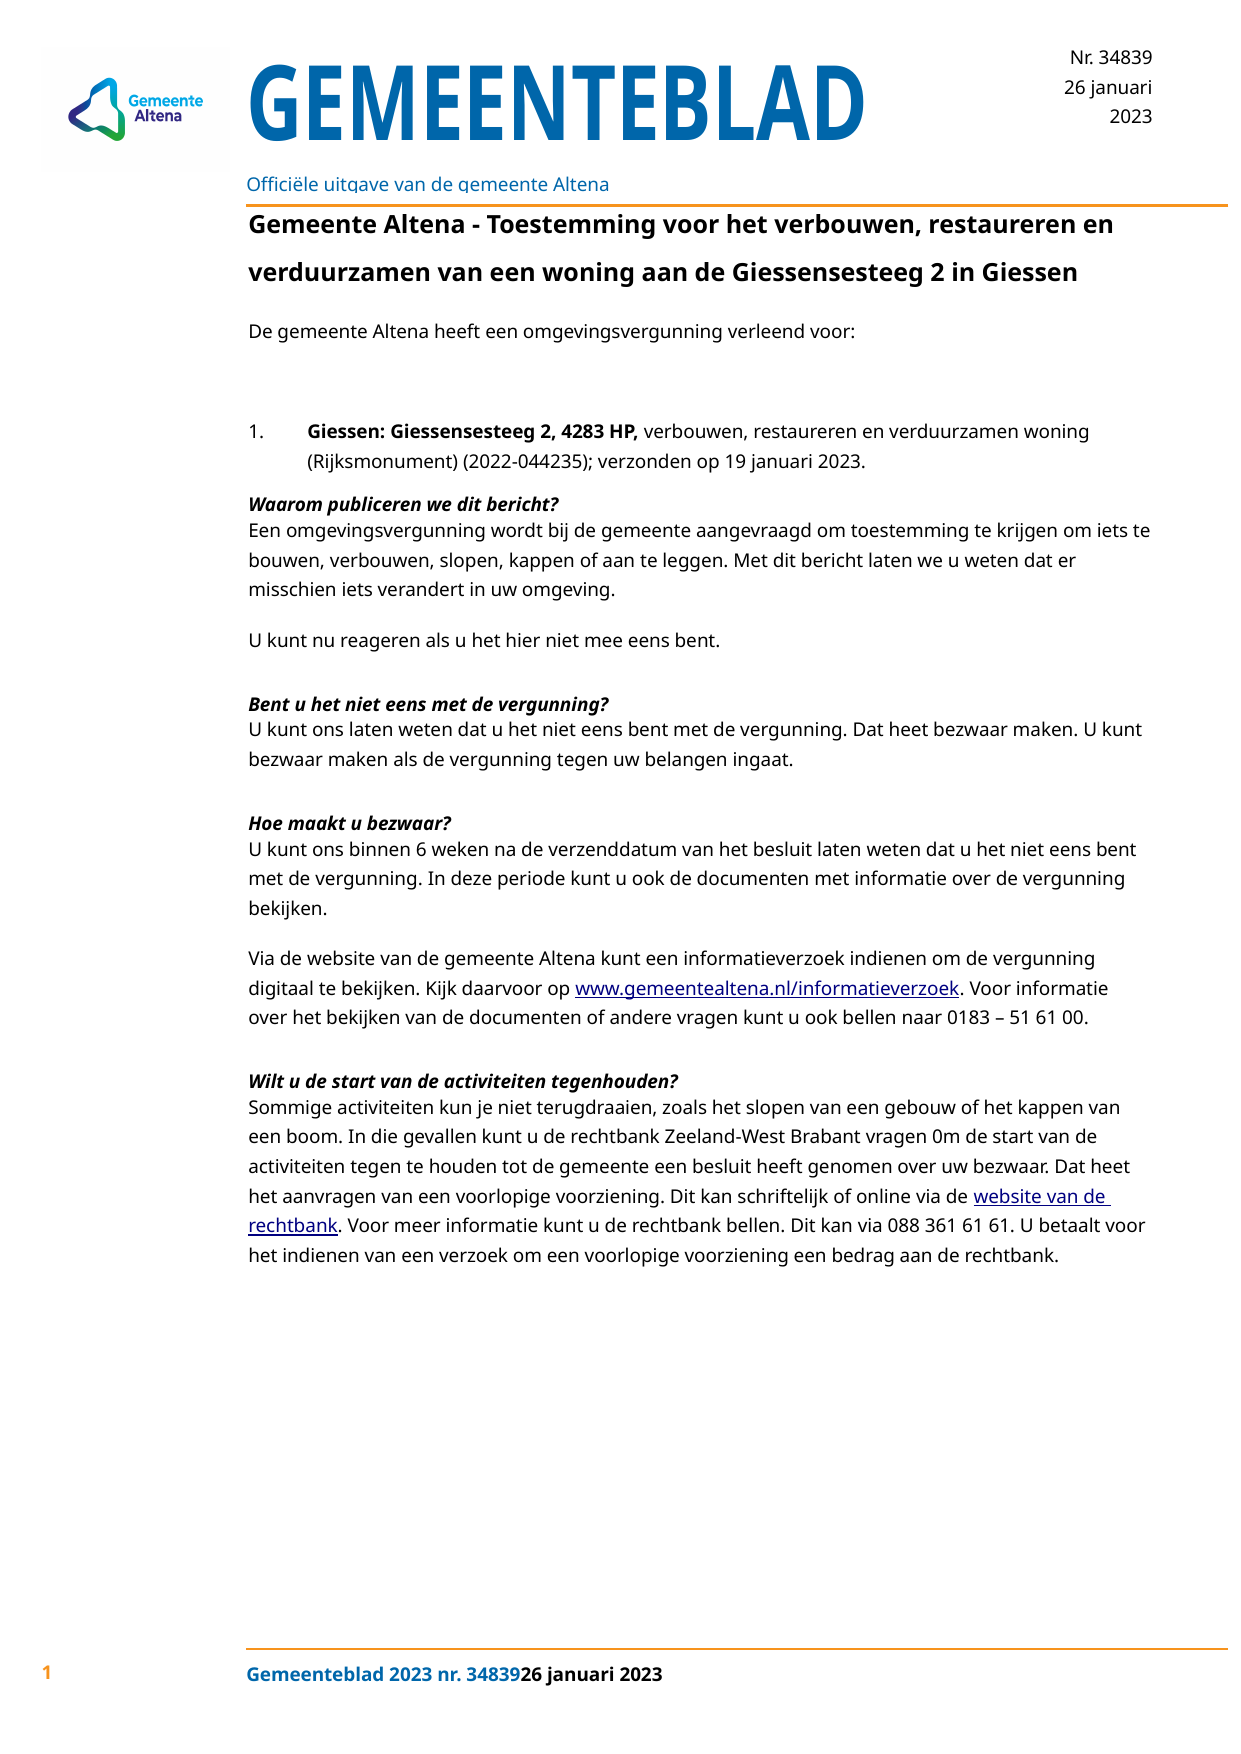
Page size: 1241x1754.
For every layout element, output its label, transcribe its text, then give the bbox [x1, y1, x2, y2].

picture [41, 47, 231, 172]
text Een omgevingsvergunning wordt bij de gemeente aangevraagd om toestemming te krijgen om iets te bouwen, verbouwen, slopen, kappen of aan te leggen. Met dit bericht laten we u weten dat er misschien iets verandert in uw omgeving. [248, 517, 1152, 602]
text U kunt nu reageren als u het hier niet mee eens bent. [248, 627, 1152, 652]
text Wilt u de start van de activiteiten tegenhouden? [248, 1068, 1152, 1094]
text Gemeente Altena - Toestemming voor het verbouwen, restaureren en verduurzamen van een woning aan de Giessensesteeg 2 in Giessen [248, 207, 1152, 288]
text U kunt ons laten weten dat u het niet eens bent met de vergunning. Dat heet bezwaar maken. U kunt bezwaar maken als de vergunning tegen uw belangen ingaat. [248, 716, 1152, 772]
text U kunt ons binnen 6 weken na de verzenddatum van het besluit laten weten dat u het niet eens bent met de vergunning. In deze periode kunt u ook de documenten met informatie over de vergunning bekijken. [248, 836, 1152, 921]
list Giessen: Giessensesteeg 2, 4283 HP, verbouwen, restaureren en verduurzamen woning (Rijksmonument) (2022-044235); verzonden op 19 januari 2023. [248, 419, 1152, 474]
text Hoe maakt u bezwaar? [248, 810, 1152, 836]
text Waarom publiceren we dit bericht? [248, 491, 1152, 517]
text Bent u het niet eens met de vergunning? [248, 691, 1152, 716]
text Sommige activiteiten kun je niet terugdraaien, zoals het slopen van een gebouw of het kappen van een boom. In die gevallen kunt u de rechtbank Zeeland-West Brabant vragen 0m de start van de activiteiten tegen te houden tot de gemeente een besluit heeft genomen over uw bezwaar. Dat heet het aanvragen van een voorlopige voorziening. Dit kan schriftelijk of online via de website van de rechtbank. Voor meer informatie kunt u de rechtbank bellen. Dit kan via 088 361 61 61. U betaalt voor het indienen van een verzoek om een voorlopige voorziening een bedrag aan de rechtbank. [248, 1094, 1152, 1268]
text Via de website van de gemeente Altena kunt een informatieverzoek indienen om de vergunning digitaal te bekijken. Kijk daarvoor op www.gemeentealtena.nl/informatieverzoek. Voor informatie over het bekijken van de documenten of andere vragen kunt u ook bellen naar 0183 – 51 61 00. [248, 945, 1152, 1030]
text De gemeente Altena heeft een omgevingsvergunning verleend voor: [248, 318, 1152, 344]
